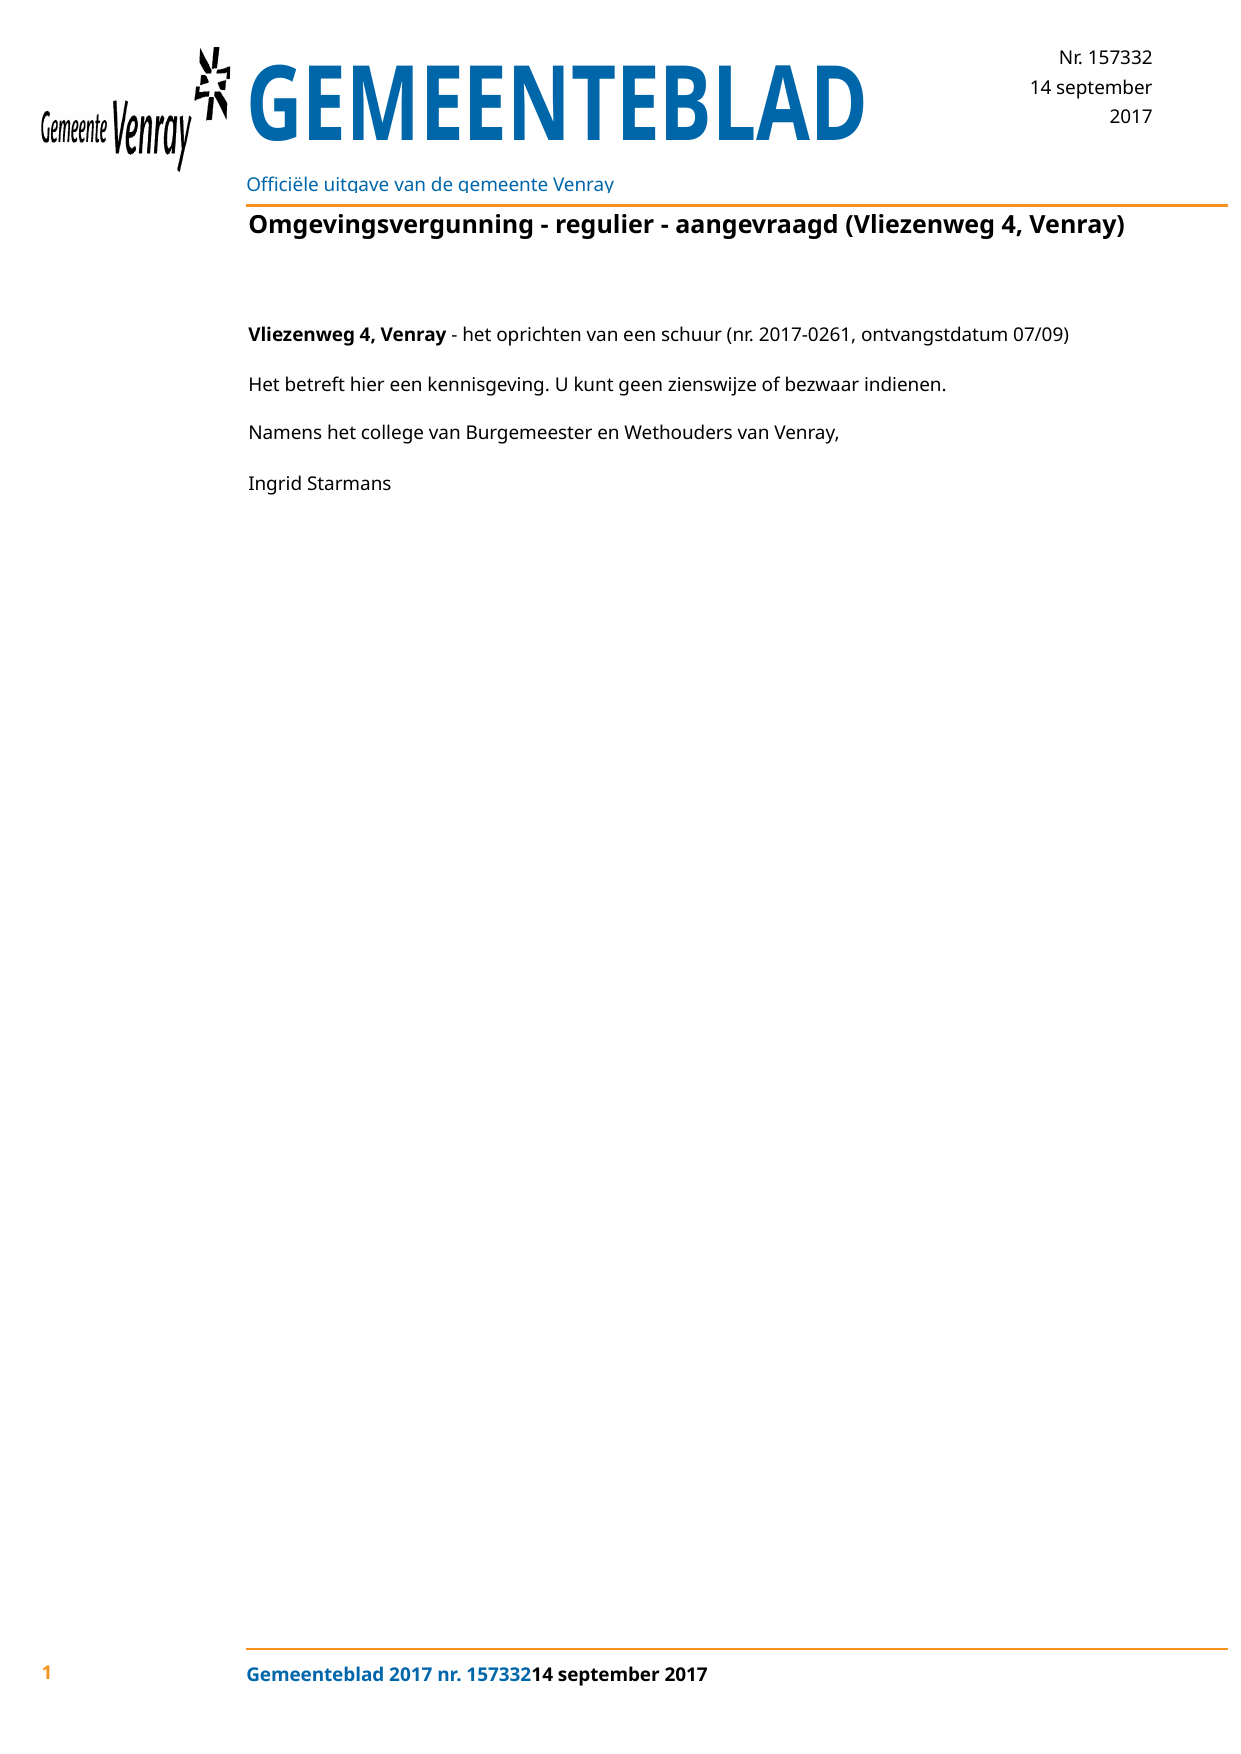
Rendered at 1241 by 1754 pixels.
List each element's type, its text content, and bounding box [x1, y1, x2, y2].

picture [41, 47, 231, 172]
text Het betreft hier een kennisgeving. U kunt geen zienswijze of bezwaar indienen. [248, 371, 1152, 397]
text Namens het college van Burgemeester en Wethouders van Venray, [248, 419, 1152, 445]
text Ingrid Starmans [248, 470, 1152, 496]
text Omgevingsvergunning - regulier - aangevraagd (Vliezenweg 4, Venray) [248, 207, 1152, 241]
text Vliezenweg 4, Venray - het oprichten van een schuur (nr. 2017-0261, ontvangstdatum 07/09) [248, 321, 1152, 346]
